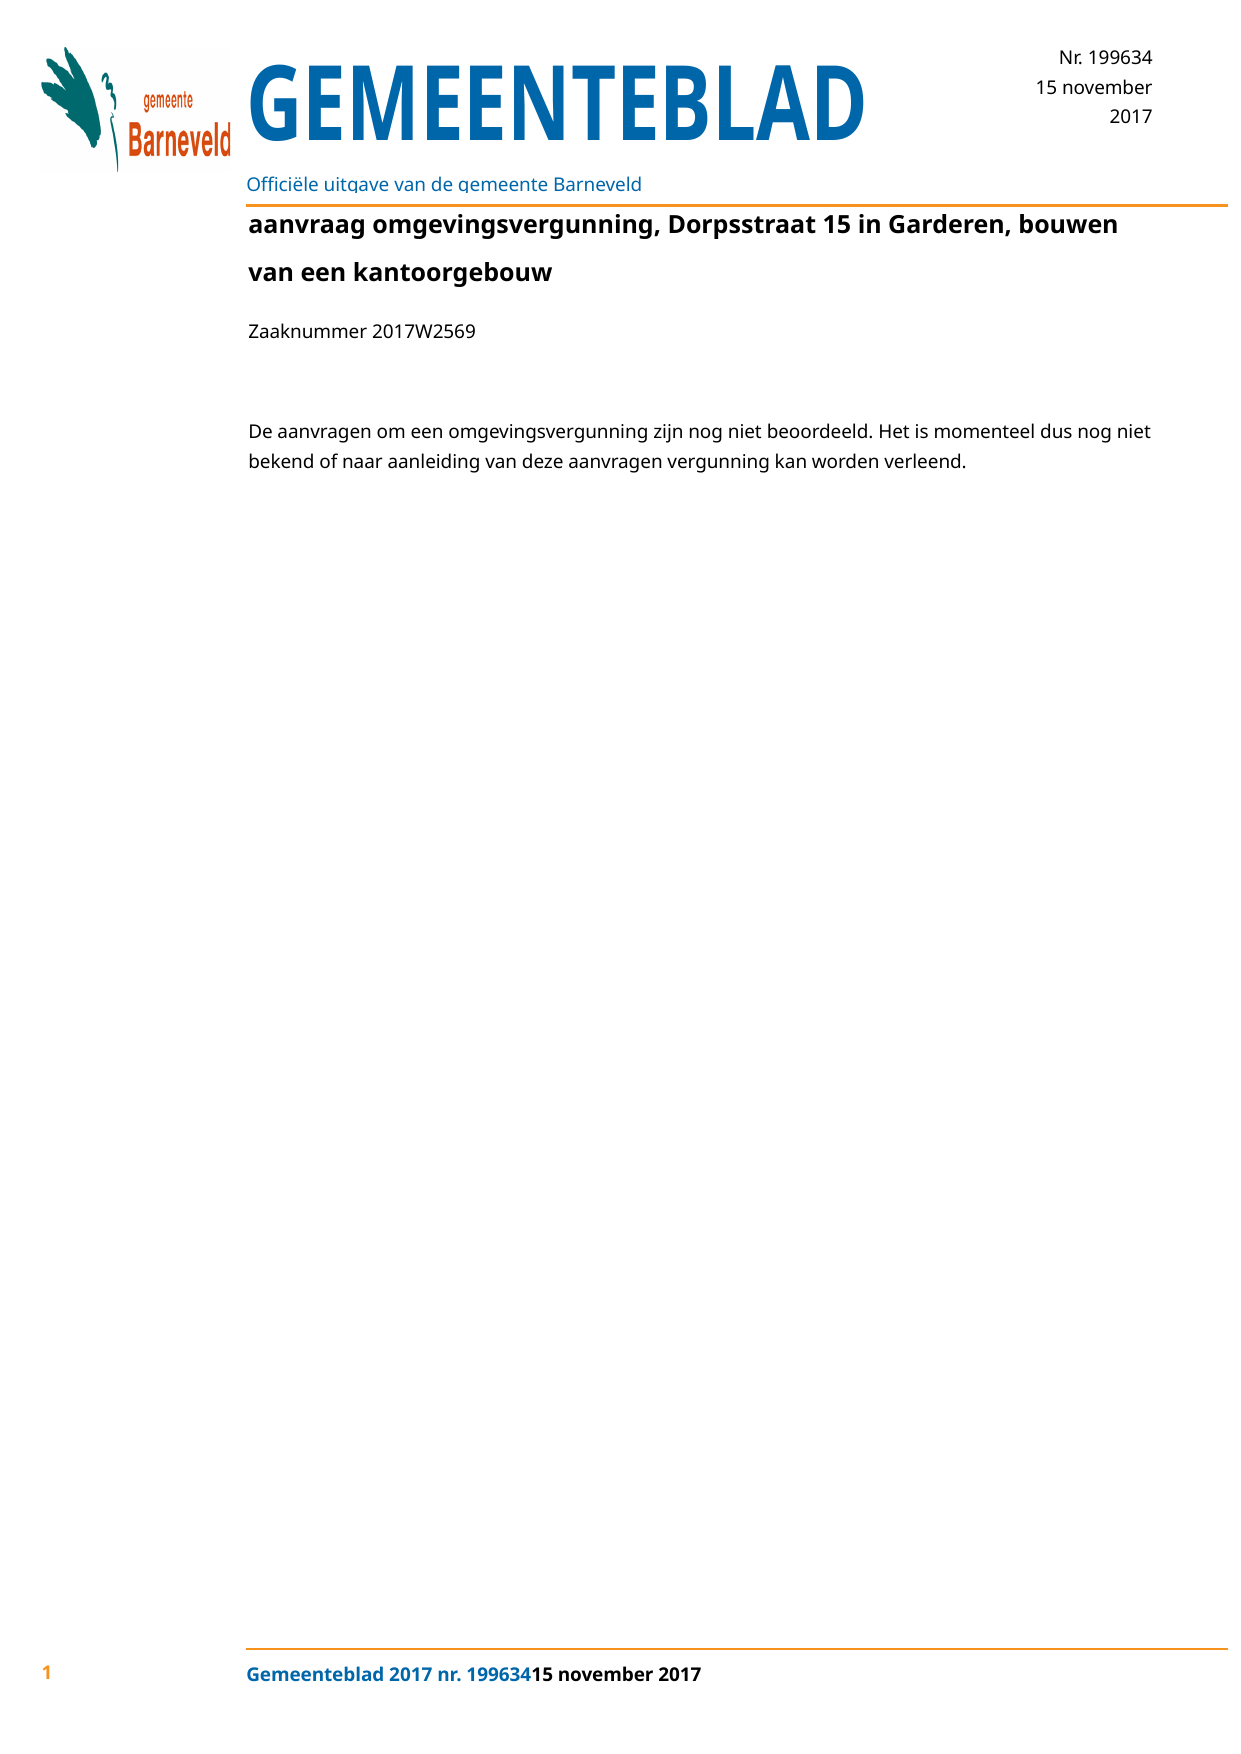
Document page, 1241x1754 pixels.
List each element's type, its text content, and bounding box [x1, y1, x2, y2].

text Zaaknummer 2017W2569 [248, 318, 1152, 344]
picture [41, 47, 231, 172]
text aanvraag omgevingsvergunning, Dorpsstraat 15 in Garderen, bouwen van een kantoorgebouw [248, 207, 1152, 288]
text De aanvragen om een omgevingsvergunning zijn nog niet beoordeeld. Het is momenteel dus nog niet bekend of naar aanleiding van deze aanvragen vergunning kan worden verleend. [248, 419, 1152, 474]
